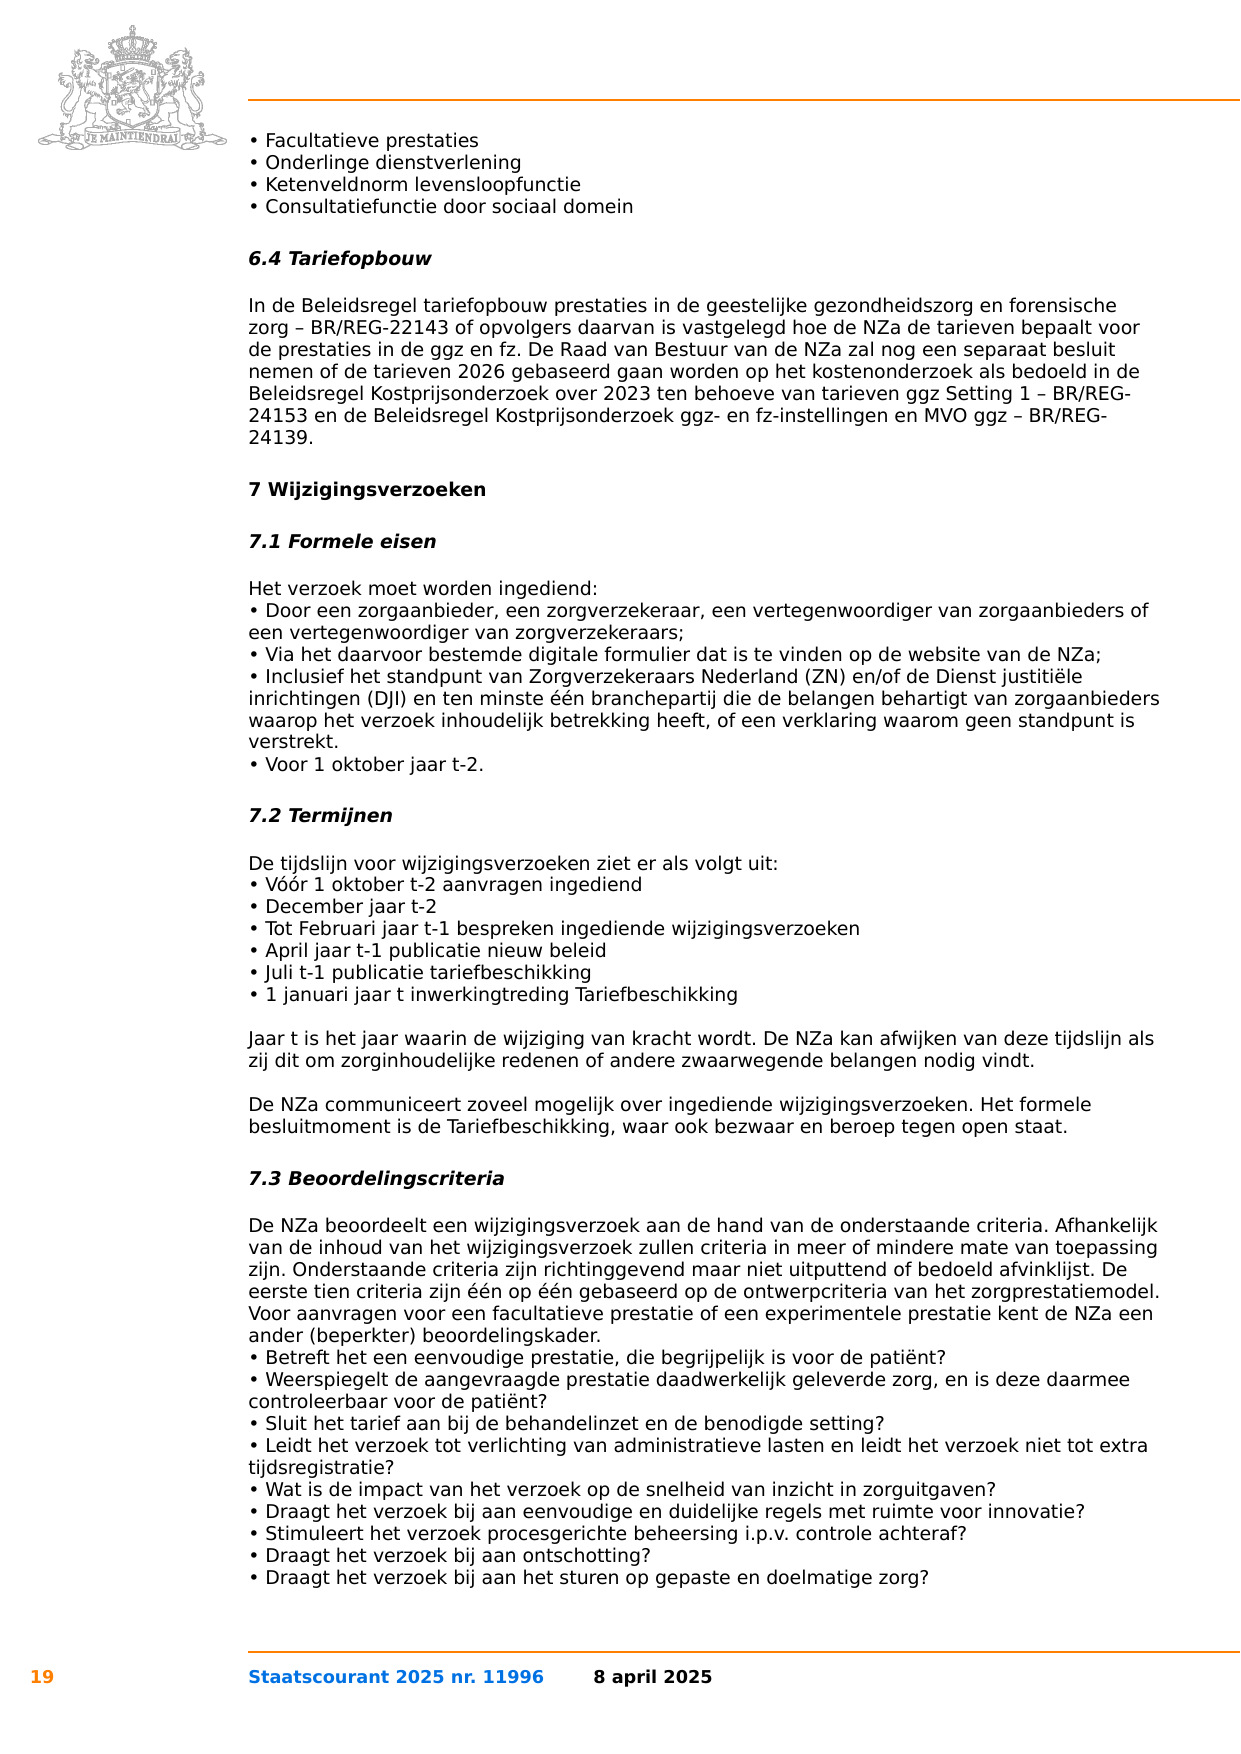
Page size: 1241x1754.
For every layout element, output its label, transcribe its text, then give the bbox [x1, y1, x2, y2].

text De NZa communiceert zoveel mogelijk over ingediende wijzigingsverzoeken. Het formele besluitmoment is de Tariefbeschikking, waar ook bezwaar en beroep tegen open staat. [248, 1094, 1163, 1138]
text • Betreft het een eenvoudige prestatie, die begrijpelijk is voor de patiënt? [248, 1347, 1163, 1369]
text • 1 januari jaar t inwerkingtreding Tariefbeschikking [248, 984, 1163, 1006]
text • Consultatiefunctie door sociaal domein [248, 196, 1163, 218]
text • Wat is de impact van het verzoek op de snelheid van inzicht in zorguitgaven? [248, 1479, 1163, 1501]
text • Ketenveldnorm levensloopfunctie [248, 174, 1163, 196]
text Jaar t is het jaar waarin de wijziging van kracht wordt. De NZa kan afwijken van deze tijdslijn als zij dit om zorginhoudelijke redenen of andere zwaarwegende belangen nodig vindt. [248, 1028, 1163, 1072]
text • Facultatieve prestaties [248, 130, 1163, 152]
text • Onderlinge dienstverlening [248, 152, 1163, 174]
text • Draagt het verzoek bij aan het sturen op gepaste en doelmatige zorg? [248, 1567, 1163, 1588]
subtitle 7 Wijzigingsverzoeken [248, 479, 1163, 501]
text • April jaar t-1 publicatie nieuw beleid [248, 940, 1163, 962]
text • Draagt het verzoek bij aan eenvoudige en duidelijke regels met ruimte voor innovatie? [248, 1501, 1163, 1523]
text Het verzoek moet worden ingediend: [248, 578, 1163, 599]
subtitle 6.4 Tariefopbouw [248, 248, 1163, 270]
text • Stimuleert het verzoek procesgerichte beheersing i.p.v. controle achteraf? [248, 1523, 1163, 1544]
text • Inclusief het standpunt van Zorgverzekeraars Nederland (ZN) en/of de Dienst justitiële inrichtingen (DJI) en ten minste één branchepartij die de belangen behartigt van zorgaanbieders waarop het verzoek inhoudelijk betrekking heeft, of een verklaring waarom geen standpunt is verstrekt. [248, 666, 1163, 753]
text In de Beleidsregel tariefopbouw prestaties in de geestelijke gezondheidszorg en forensische zorg – BR/REG-22143 of opvolgers daarvan is vastgelegd hoe de NZa de tarieven bepaalt voor de prestaties in de ggz en fz. De Raad van Bestuur van de NZa zal nog een separaat besluit nemen of de tarieven 2026 gebaseerd gaan worden op het kostenonderzoek als bedoeld in de Beleidsregel Kostprijsonderzoek over 2023 ten behoeve van tarieven ggz Setting 1 – BR/REG-24153 en de Beleidsregel Kostprijsonderzoek ggz- en fz-instellingen en MVO ggz – BR/REG-24139. [248, 295, 1163, 449]
text • Sluit het tarief aan bij de behandelinzet en de benodigde setting? [248, 1413, 1163, 1435]
text • Tot Februari jaar t-1 bespreken ingediende wijzigingsverzoeken [248, 918, 1163, 940]
text • Leidt het verzoek tot verlichting van administratieve lasten en leidt het verzoek niet tot extra tijdsregistratie? [248, 1435, 1163, 1479]
subtitle 7.1 Formele eisen [248, 531, 1163, 553]
text • Door een zorgaanbieder, een zorgverzekeraar, een vertegenwoordiger van zorgaanbieders of een vertegenwoordiger van zorgverzekeraars; [248, 599, 1163, 643]
text • Via het daarvoor bestemde digitale formulier dat is te vinden op de website van de NZa; [248, 643, 1163, 666]
text De tijdslijn voor wijzigingsverzoeken ziet er als volgt uit: [248, 852, 1163, 874]
subtitle 7.2 Termijnen [248, 805, 1163, 827]
text • Weerspiegelt de aangevraagde prestatie daadwerkelijk geleverde zorg, en is deze daarmee controleerbaar voor de patiënt? [248, 1369, 1163, 1413]
text • Juli t-1 publicatie tariefbeschikking [248, 962, 1163, 984]
text • Voor 1 oktober jaar t-2. [248, 753, 1163, 775]
text • Draagt het verzoek bij aan ontschotting? [248, 1544, 1163, 1567]
picture [38, 25, 227, 150]
text • December jaar t-2 [248, 896, 1163, 918]
subtitle 7.3 Beoordelingscriteria [248, 1168, 1163, 1190]
text • Vóór 1 oktober t-2 aanvragen ingediend [248, 874, 1163, 896]
text De NZa beoordeelt een wijzigingsverzoek aan de hand van de onderstaande criteria. Afhankelijk van de inhoud van het wijzigingsverzoek zullen criteria in meer of mindere mate van toepassing zijn. Onderstaande criteria zijn richtinggevend maar niet uitputtend of bedoeld afvinklijst. De eerste tien criteria zijn één op één gebaseerd op de ontwerpcriteria van het zorgprestatiemodel. Voor aanvragen voor een facultatieve prestatie of een experimentele prestatie kent de NZa een ander (beperkter) beoordelingskader. [248, 1215, 1163, 1347]
